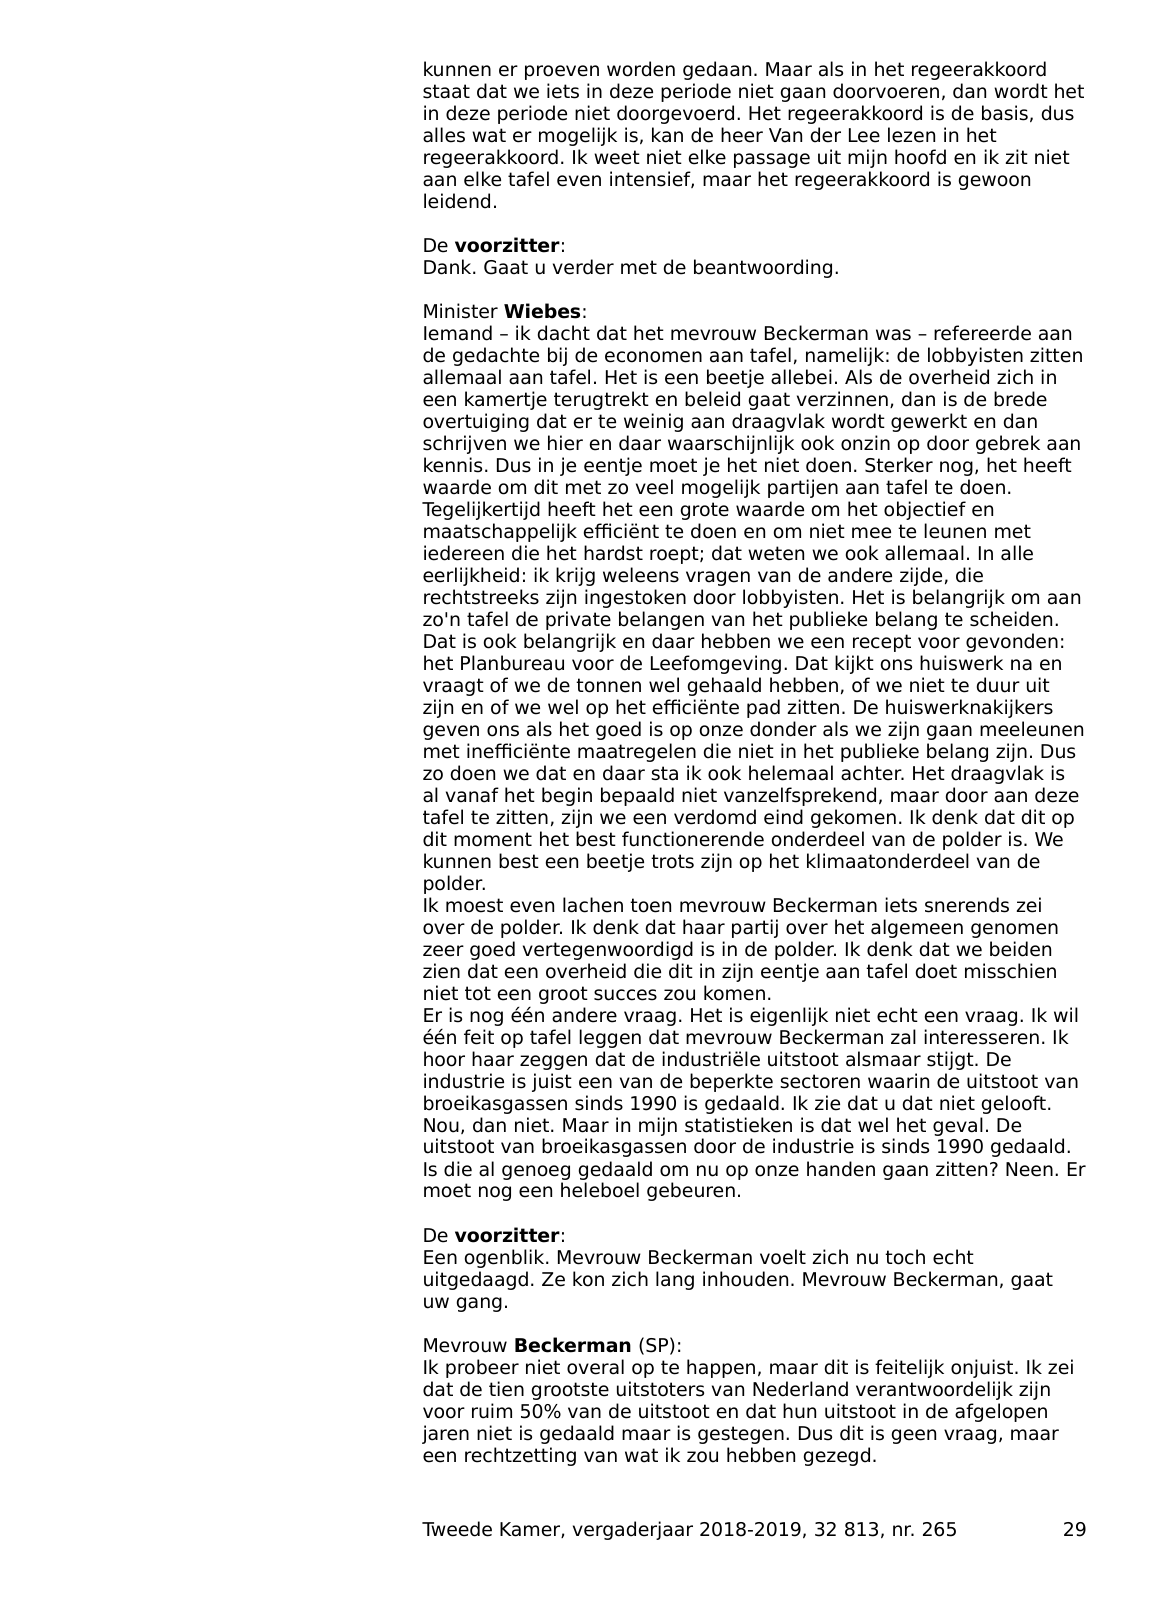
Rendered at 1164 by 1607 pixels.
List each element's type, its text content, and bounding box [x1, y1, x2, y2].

text Ik probeer niet overal op te happen, maar dit is feitelijk onjuist. Ik zei dat de tien grootste uitstoters van Nederland verantwoordelijk zijn voor ruim 50% van de uitstoot en dat hun uitstoot in de afgelopen jaren niet is gedaald maar is gestegen. Dus dit is geen vraag, maar een rechtzetting van wat ik zou hebben gezegd. [422, 1357, 1087, 1467]
text Ik moest even lachen toen mevrouw Beckerman iets snerends zei over de polder. Ik denk dat haar partij over het algemeen genomen zeer goed vertegenwoordigd is in de polder. Ik denk dat we beiden zien dat een overheid die dit in zijn eentje aan tafel doet misschien niet tot een groot succes zou komen. [422, 895, 1087, 1004]
text De voorzitter: [422, 1224, 1087, 1247]
text Iemand – ik dacht dat het mevrouw Beckerman was – refereerde aan de gedachte bij de economen aan tafel, namelijk: de lobbyisten zitten allemaal aan tafel. Het is een beetje allebei. Als de overheid zich in een kamertje terugtrekt en beleid gaat verzinnen, dan is de brede overtuiging dat er te weinig aan draagvlak wordt gewerkt en dan schrijven we hier en daar waarschijnlijk ook onzin op door gebrek aan kennis. Dus in je eentje moet je het niet doen. Sterker nog, het heeft waarde om dit met zo veel mogelijk partijen aan tafel te doen. Tegelijkertijd heeft het een grote waarde om het objectief en maatschappelijk efficiënt te doen en om niet mee te leunen met iedereen die het hardst roept; dat weten we ook allemaal. In alle eerlijkheid: ik krijg weleens vragen van de andere zijde, die rechtstreeks zijn ingestoken door lobbyisten. Het is belangrijk om aan zo'n tafel de private belangen van het publieke belang te scheiden. Dat is ook belangrijk en daar hebben we een recept voor gevonden: het Planbureau voor de Leefomgeving. Dat kijkt ons huiswerk na en vraagt of we de tonnen wel gehaald hebben, of we niet te duur uit zijn en of we wel op het efficiënte pad zitten. De huiswerknakijkers geven ons als het goed is op onze donder als we zijn gaan meeleunen met inefficiënte maatregelen die niet in het publieke belang zijn. Dus zo doen we dat en daar sta ik ook helemaal achter. Het draagvlak is al vanaf het begin bepaald niet vanzelfsprekend, maar door aan deze tafel te zitten, zijn we een verdomd eind gekomen. Ik denk dat dit op dit moment het best functionerende onderdeel van de polder is. We kunnen best een beetje trots zijn op het klimaatonderdeel van de polder. [422, 323, 1087, 895]
text Er is nog één andere vraag. Het is eigenlijk niet echt een vraag. Ik wil één feit op tafel leggen dat mevrouw Beckerman zal interesseren. Ik hoor haar zeggen dat de industriële uitstoot alsmaar stijgt. De industrie is juist een van de beperkte sectoren waarin de uitstoot van broeikasgassen sinds 1990 is gedaald. Ik zie dat u dat niet gelooft. Nou, dan niet. Maar in mijn statistieken is dat wel het geval. De uitstoot van broeikasgassen door de industrie is sinds 1990 gedaald. Is die al genoeg gedaald om nu op onze handen gaan zitten? Neen. Er moet nog een heleboel gebeuren. [422, 1004, 1087, 1202]
text De voorzitter: [422, 235, 1087, 257]
text kunnen er proeven worden gedaan. Maar als in het regeerakkoord staat dat we iets in deze periode niet gaan doorvoeren, dan wordt het in deze periode niet doorgevoerd. Het regeerakkoord is de basis, dus alles wat er mogelijk is, kan de heer Van der Lee lezen in het regeerakkoord. Ik weet niet elke passage uit mijn hoofd en ik zit niet aan elke tafel even intensief, maar het regeerakkoord is gewoon leidend. [422, 59, 1087, 213]
text Een ogenblik. Mevrouw Beckerman voelt zich nu toch echt uitgedaagd. Ze kon zich lang inhouden. Mevrouw Beckerman, gaat uw gang. [422, 1247, 1087, 1312]
text Mevrouw Beckerman (SP): [422, 1335, 1087, 1357]
text Dank. Gaat u verder met de beantwoording. [422, 257, 1087, 279]
text Minister Wiebes: [422, 301, 1087, 323]
